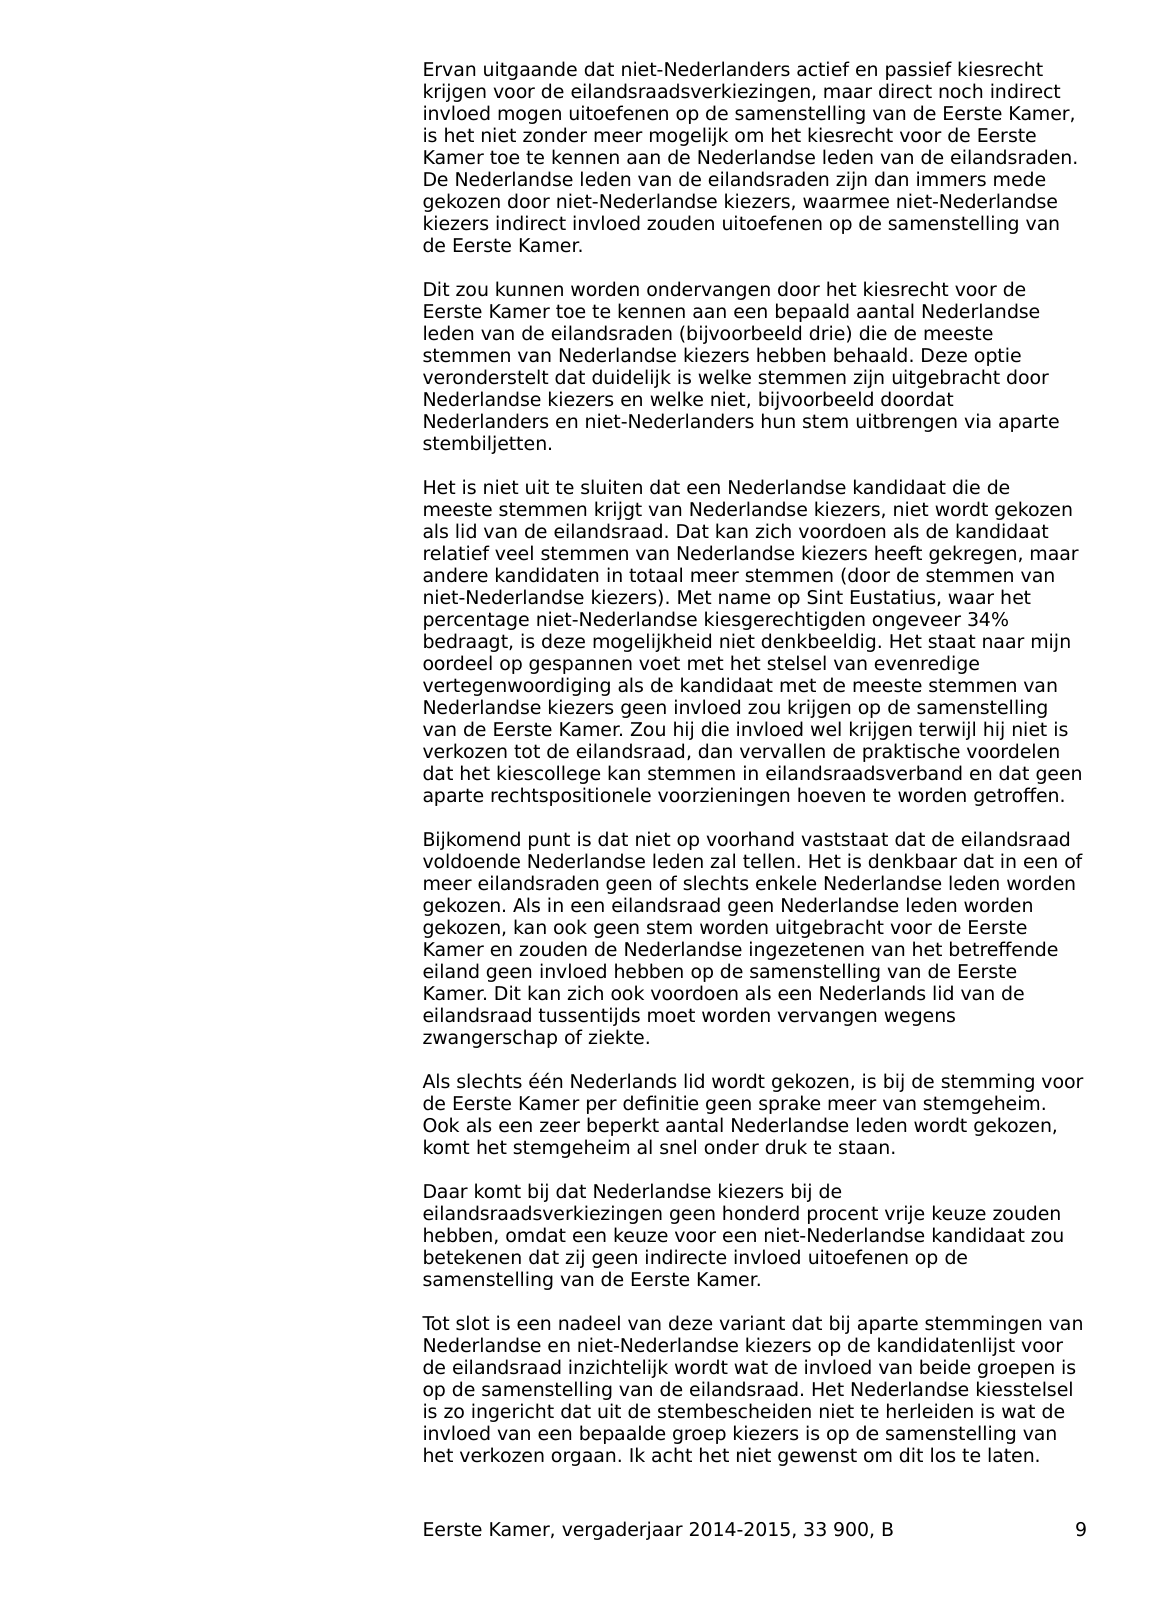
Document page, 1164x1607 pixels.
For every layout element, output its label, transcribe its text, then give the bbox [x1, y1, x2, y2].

text Ervan uitgaande dat niet-Nederlanders actief en passief kiesrecht krijgen voor de eilandsraadsverkiezingen, maar direct noch indirect invloed mogen uitoefenen op de samenstelling van de Eerste Kamer, is het niet zonder meer mogelijk om het kiesrecht voor de Eerste Kamer toe te kennen aan de Nederlandse leden van de eilandsraden. De Nederlandse leden van de eilandsraden zijn dan immers mede gekozen door niet-Nederlandse kiezers, waarmee niet-Nederlandse kiezers indirect invloed zouden uitoefenen op de samenstelling van de Eerste Kamer. [422, 59, 1087, 257]
text Als slechts één Nederlands lid wordt gekozen, is bij de stemming voor de Eerste Kamer per definitie geen sprake meer van stemgeheim. Ook als een zeer beperkt aantal Nederlandse leden wordt gekozen, komt het stemgeheim al snel onder druk te staan. [422, 1071, 1087, 1159]
text Dit zou kunnen worden ondervangen door het kiesrecht voor de Eerste Kamer toe te kennen aan een bepaald aantal Nederlandse leden van de eilandsraden (bijvoorbeeld drie) die de meeste stemmen van Nederlandse kiezers hebben behaald. Deze optie veronderstelt dat duidelijk is welke stemmen zijn uitgebracht door Nederlandse kiezers en welke niet, bijvoorbeeld doordat Nederlanders en niet-Nederlanders hun stem uitbrengen via aparte stembiljetten. [422, 279, 1087, 455]
text Het is niet uit te sluiten dat een Nederlandse kandidaat die de meeste stemmen krijgt van Nederlandse kiezers, niet wordt gekozen als lid van de eilandsraad. Dat kan zich voordoen als de kandidaat relatief veel stemmen van Nederlandse kiezers heeft gekregen, maar andere kandidaten in totaal meer stemmen (door de stemmen van niet-Nederlandse kiezers). Met name op Sint Eustatius, waar het percentage niet-Nederlandse kiesgerechtigden ongeveer 34% bedraagt, is deze mogelijkheid niet denkbeeldig. Het staat naar mijn oordeel op gespannen voet met het stelsel van evenredige vertegenwoordiging als de kandidaat met de meeste stemmen van Nederlandse kiezers geen invloed zou krijgen op de samenstelling van de Eerste Kamer. Zou hij die invloed wel krijgen terwijl hij niet is verkozen tot de eilandsraad, dan vervallen de praktische voordelen dat het kiescollege kan stemmen in eilandsraadsverband en dat geen aparte rechtspositionele voorzieningen hoeven te worden getroffen. [422, 477, 1087, 807]
text Bijkomend punt is dat niet op voorhand vaststaat dat de eilandsraad voldoende Nederlandse leden zal tellen. Het is denkbaar dat in een of meer eilandsraden geen of slechts enkele Nederlandse leden worden gekozen. Als in een eilandsraad geen Nederlandse leden worden gekozen, kan ook geen stem worden uitgebracht voor de Eerste Kamer en zouden de Nederlandse ingezetenen van het betreffende eiland geen invloed hebben op de samenstelling van de Eerste Kamer. Dit kan zich ook voordoen als een Nederlands lid van de eilandsraad tussentijds moet worden vervangen wegens zwangerschap of ziekte. [422, 829, 1087, 1049]
text Tot slot is een nadeel van deze variant dat bij aparte stemmingen van Nederlandse en niet-Nederlandse kiezers op de kandidatenlijst voor de eilandsraad inzichtelijk wordt wat de invloed van beide groepen is op de samenstelling van de eilandsraad. Het Nederlandse kiesstelsel is zo ingericht dat uit de stembescheiden niet te herleiden is wat de invloed van een bepaalde groep kiezers is op de samenstelling van het verkozen orgaan. Ik acht het niet gewenst om dit los te laten. [422, 1313, 1087, 1467]
text Daar komt bij dat Nederlandse kiezers bij de eilandsraadsverkiezingen geen honderd procent vrije keuze zouden hebben, omdat een keuze voor een niet-Nederlandse kandidaat zou betekenen dat zij geen indirecte invloed uitoefenen op de samenstelling van de Eerste Kamer. [422, 1181, 1087, 1291]
